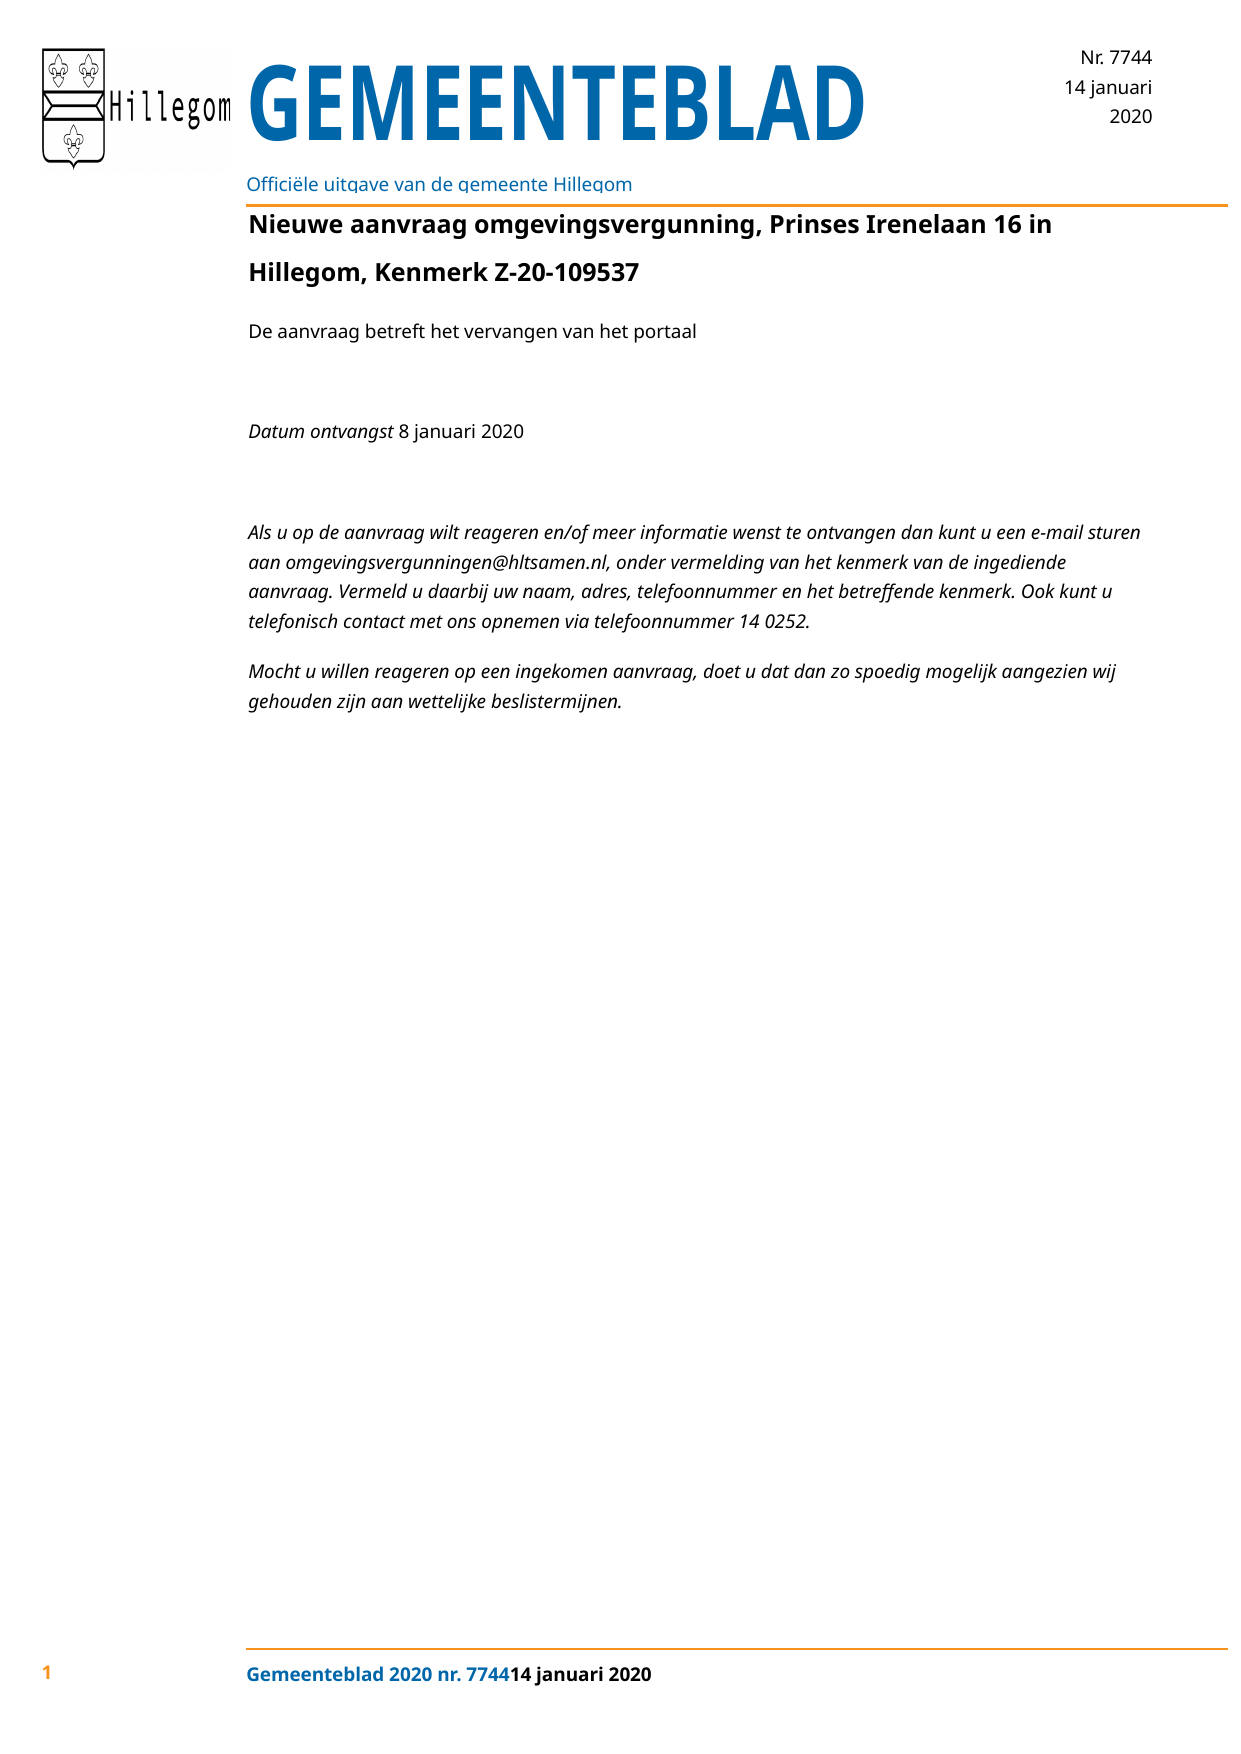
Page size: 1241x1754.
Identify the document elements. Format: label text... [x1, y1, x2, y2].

text Nieuwe aanvraag omgevingsvergunning, Prinses Irenelaan 16 in Hillegom, Kenmerk Z-20-109537 [248, 207, 1152, 288]
text De aanvraag betreft het vervangen van het portaal [248, 318, 1152, 344]
picture [41, 47, 231, 172]
text Als u op de aanvraag wilt reageren en/of meer informatie wenst te ontvangen dan kunt u een e-mail sturen aan omgevingsvergunningen@hltsamen.nl, onder vermelding van het kenmerk van de ingediende aanvraag. Vermeld u daarbij uw naam, adres, telefoonnummer en het betreffende kenmerk. Ook kunt u telefonisch contact met ons opnemen via telefoonnummer 14 0252. [248, 519, 1152, 634]
text Datum ontvangst 8 januari 2020 [248, 419, 1152, 444]
text Mocht u willen reageren op een ingekomen aanvraag, doet u dat dan zo spoedig mogelijk aangezien wij gehouden zijn aan wettelijke beslistermijnen. [248, 659, 1152, 714]
